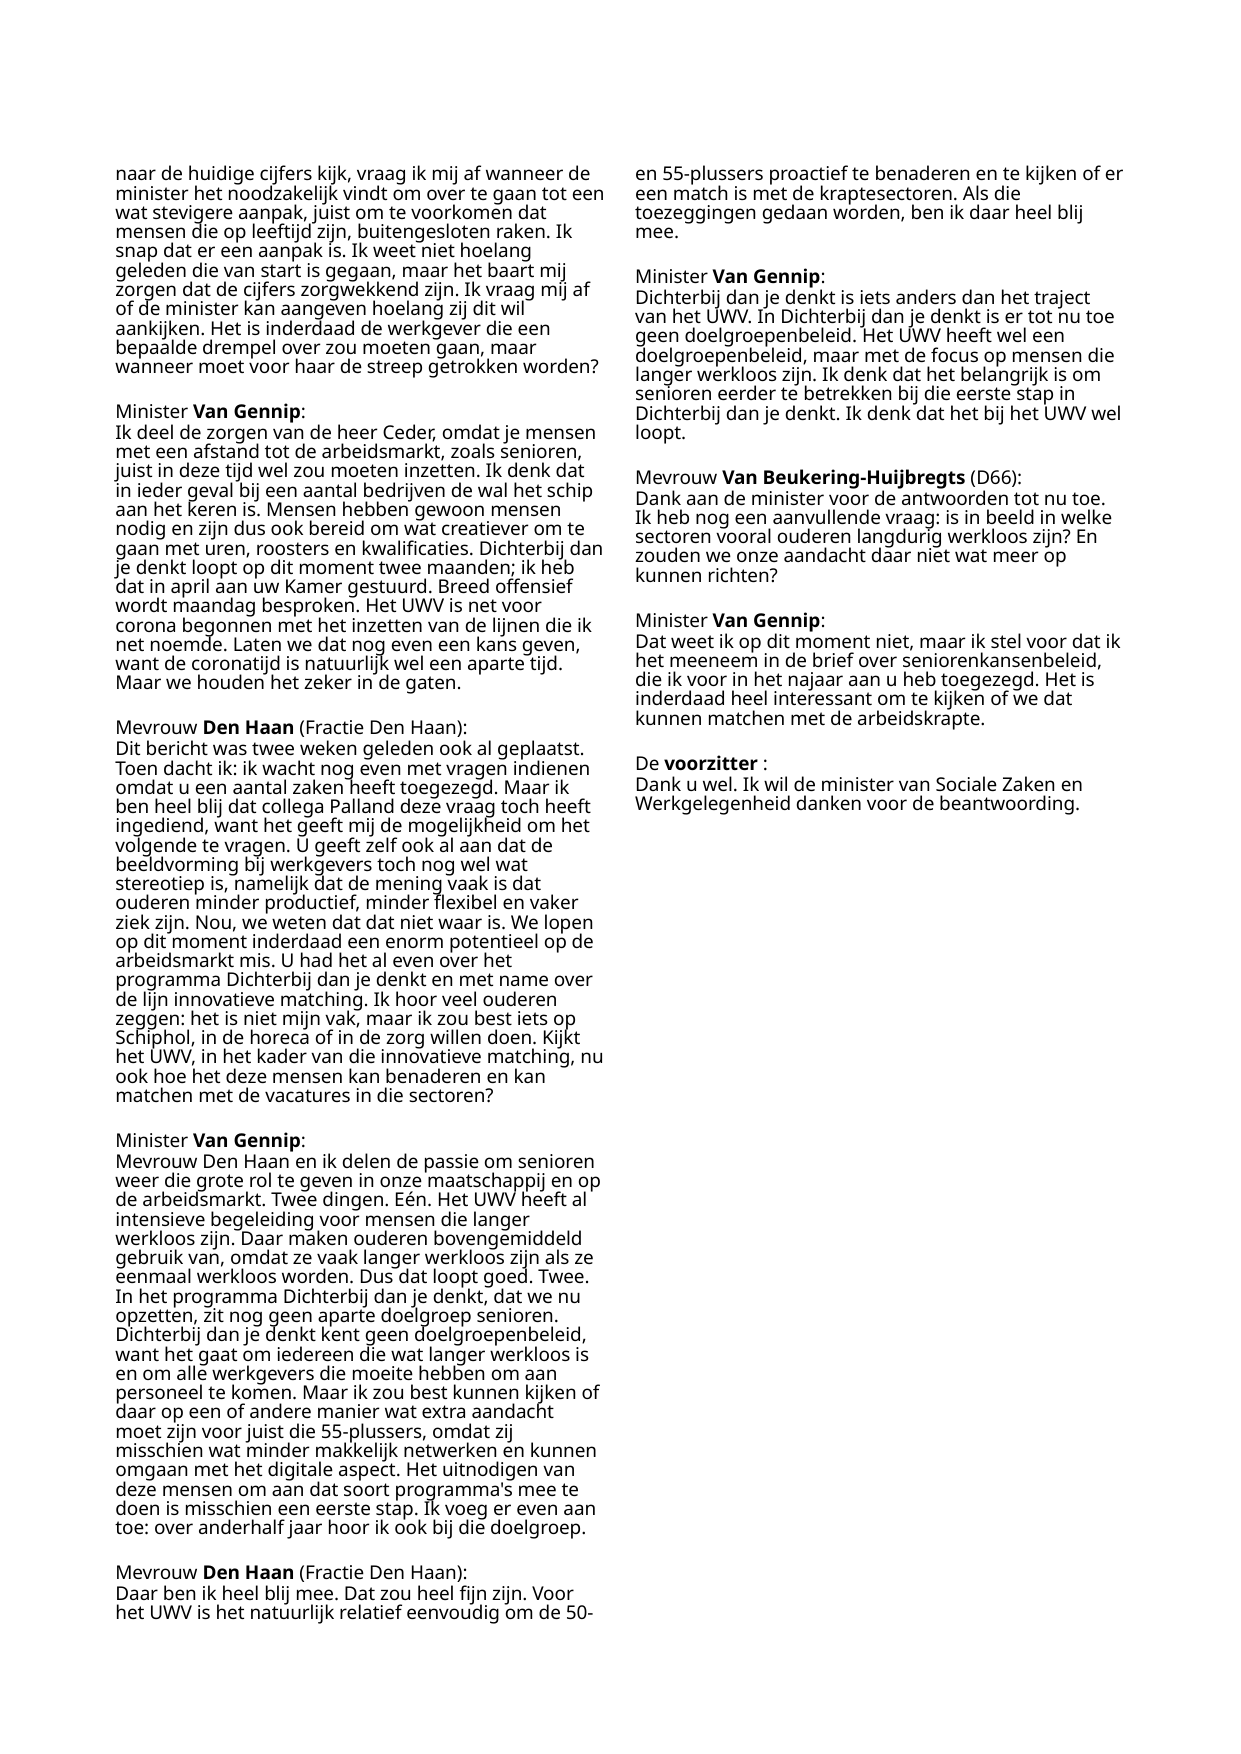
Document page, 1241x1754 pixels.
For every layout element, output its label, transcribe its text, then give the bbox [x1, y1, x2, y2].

text Minister Van Gennip: [115, 1127, 605, 1153]
text Mevrouw Den Haan (Fractie Den Haan): [115, 714, 605, 740]
text Daar ben ik heel blij mee. Dat zou heel fijn zijn. Voor het UWV is het natuurlijk relatief eenvoudig om de 50- [115, 1585, 605, 1623]
text Mevrouw Den Haan (Fractie Den Haan): [115, 1559, 605, 1585]
text Minister Van Gennip: [635, 607, 1125, 633]
text naar de huidige cijfers kijk, vraag ik mij af wanneer de minister het noodzakelijk vindt om over te gaan tot een wat stevigere aanpak, juist om te voorkomen dat mensen die op leeftijd zijn, buitengesloten raken. Ik snap dat er een aanpak is. Ik weet niet hoelang geleden die van start is gegaan, maar het baart mij zorgen dat de cijfers zorgwekkend zijn. Ik vraag mij af of de minister kan aangeven hoelang zij dit wil aankijken. Het is inderdaad de werkgever die een bepaalde drempel over zou moeten gaan, maar wanneer moet voor haar de streep getrokken worden? [115, 165, 605, 377]
text en 55-plussers proactief te benaderen en te kijken of er een match is met de kraptesectoren. Als die toezeggingen gedaan worden, ben ik daar heel blij mee. [635, 165, 1125, 242]
text Mevrouw Den Haan en ik delen de passie om senioren weer die grote rol te geven in onze maatschappij en op de arbeidsmarkt. Twee dingen. Eén. Het UWV heeft al intensieve begeleiding voor mensen die langer werkloos zijn. Daar maken ouderen bovengemiddeld gebruik van, omdat ze vaak langer werkloos zijn als ze eenmaal werkloos worden. Dus dat loopt goed. Twee. In het programma Dichterbij dan je denkt, dat we nu opzetten, zit nog geen aparte doelgroep senioren. Dichterbij dan je denkt kent geen doelgroepenbeleid, want het gaat om iedereen die wat langer werkloos is en om alle werkgevers die moeite hebben om aan personeel te komen. Maar ik zou best kunnen kijken of daar op een of andere manier wat extra aandacht moet zijn voor juist die 55-plussers, omdat zij misschien wat minder makkelijk netwerken en kunnen omgaan met het digitale aspect. Het uitnodigen van deze mensen om aan dat soort programma's mee te doen is misschien een eerste stap. Ik voeg er even aan toe: over anderhalf jaar hoor ik ook bij die doelgroep. [115, 1153, 605, 1538]
text Dichterbij dan je denkt is iets anders dan het traject van het UWV. In Dichterbij dan je denkt is er tot nu toe geen doelgroepenbeleid. Het UWV heeft wel een doelgroepenbeleid, maar met de focus op mensen die langer werkloos zijn. Ik denk dat het belangrijk is om senioren eerder te betrekken bij die eerste stap in Dichterbij dan je denkt. Ik denk dat het bij het UWV wel loopt. [635, 289, 1125, 443]
text Minister Van Gennip: [115, 398, 605, 424]
text Dit bericht was twee weken geleden ook al geplaatst. Toen dacht ik: ik wacht nog even met vragen indienen omdat u een aantal zaken heeft toegezegd. Maar ik ben heel blij dat collega Palland deze vraag toch heeft ingediend, want het geeft mij de mogelijkheid om het volgende te vragen. U geeft zelf ook al aan dat de beeldvorming bij werkgevers toch nog wel wat stereotiep is, namelijk dat de mening vaak is dat ouderen minder productief, minder flexibel en vaker ziek zijn. Nou, we weten dat dat niet waar is. We lopen op dit moment inderdaad een enorm potentieel op de arbeidsmarkt mis. U had het al even over het programma Dichterbij dan je denkt en met name over de lijn innovatieve matching. Ik hoor veel ouderen zeggen: het is niet mijn vak, maar ik zou best iets op Schiphol, in de horeca of in de zorg willen doen. Kijkt het UWV, in het kader van die innovatieve matching, nu ook hoe het deze mensen kan benaderen en kan matchen met de vacatures in die sectoren? [115, 740, 605, 1106]
text Dat weet ik op dit moment niet, maar ik stel voor dat ik het meeneem in de brief over seniorenkansenbeleid, die ik voor in het najaar aan u heb toegezegd. Het is inderdaad heel interessant om te kijken of we dat kunnen matchen met de arbeidskrapte. [635, 633, 1125, 729]
text Dank aan de minister voor de antwoorden tot nu toe. Ik heb nog een aanvullende vraag: is in beeld in welke sectoren vooral ouderen langdurig werkloos zijn? En zouden we onze aandacht daar niet wat meer op kunnen richten? [635, 490, 1125, 586]
text Dank u wel. Ik wil de minister van Sociale Zaken en Werkgelegenheid danken voor de beantwoording. [635, 776, 1125, 814]
text De voorzitter : [635, 750, 1125, 776]
text Mevrouw Van Beukering-Huijbregts (D66): [635, 464, 1125, 490]
text Minister Van Gennip: [635, 263, 1125, 289]
text Ik deel de zorgen van de heer Ceder, omdat je mensen met een afstand tot de arbeidsmarkt, zoals senioren, juist in deze tijd wel zou moeten inzetten. Ik denk dat in ieder geval bij een aantal bedrijven de wal het schip aan het keren is. Mensen hebben gewoon mensen nodig en zijn dus ook bereid om wat creatiever om te gaan met uren, roosters en kwalificaties. Dichterbij dan je denkt loopt op dit moment twee maanden; ik heb dat in april aan uw Kamer gestuurd. Breed offensief wordt maandag besproken. Het UWV is net voor corona begonnen met het inzetten van de lijnen die ik net noemde. Laten we dat nog even een kans geven, want de coronatijd is natuurlijk wel een aparte tijd. Maar we houden het zeker in de gaten. [115, 424, 605, 694]
